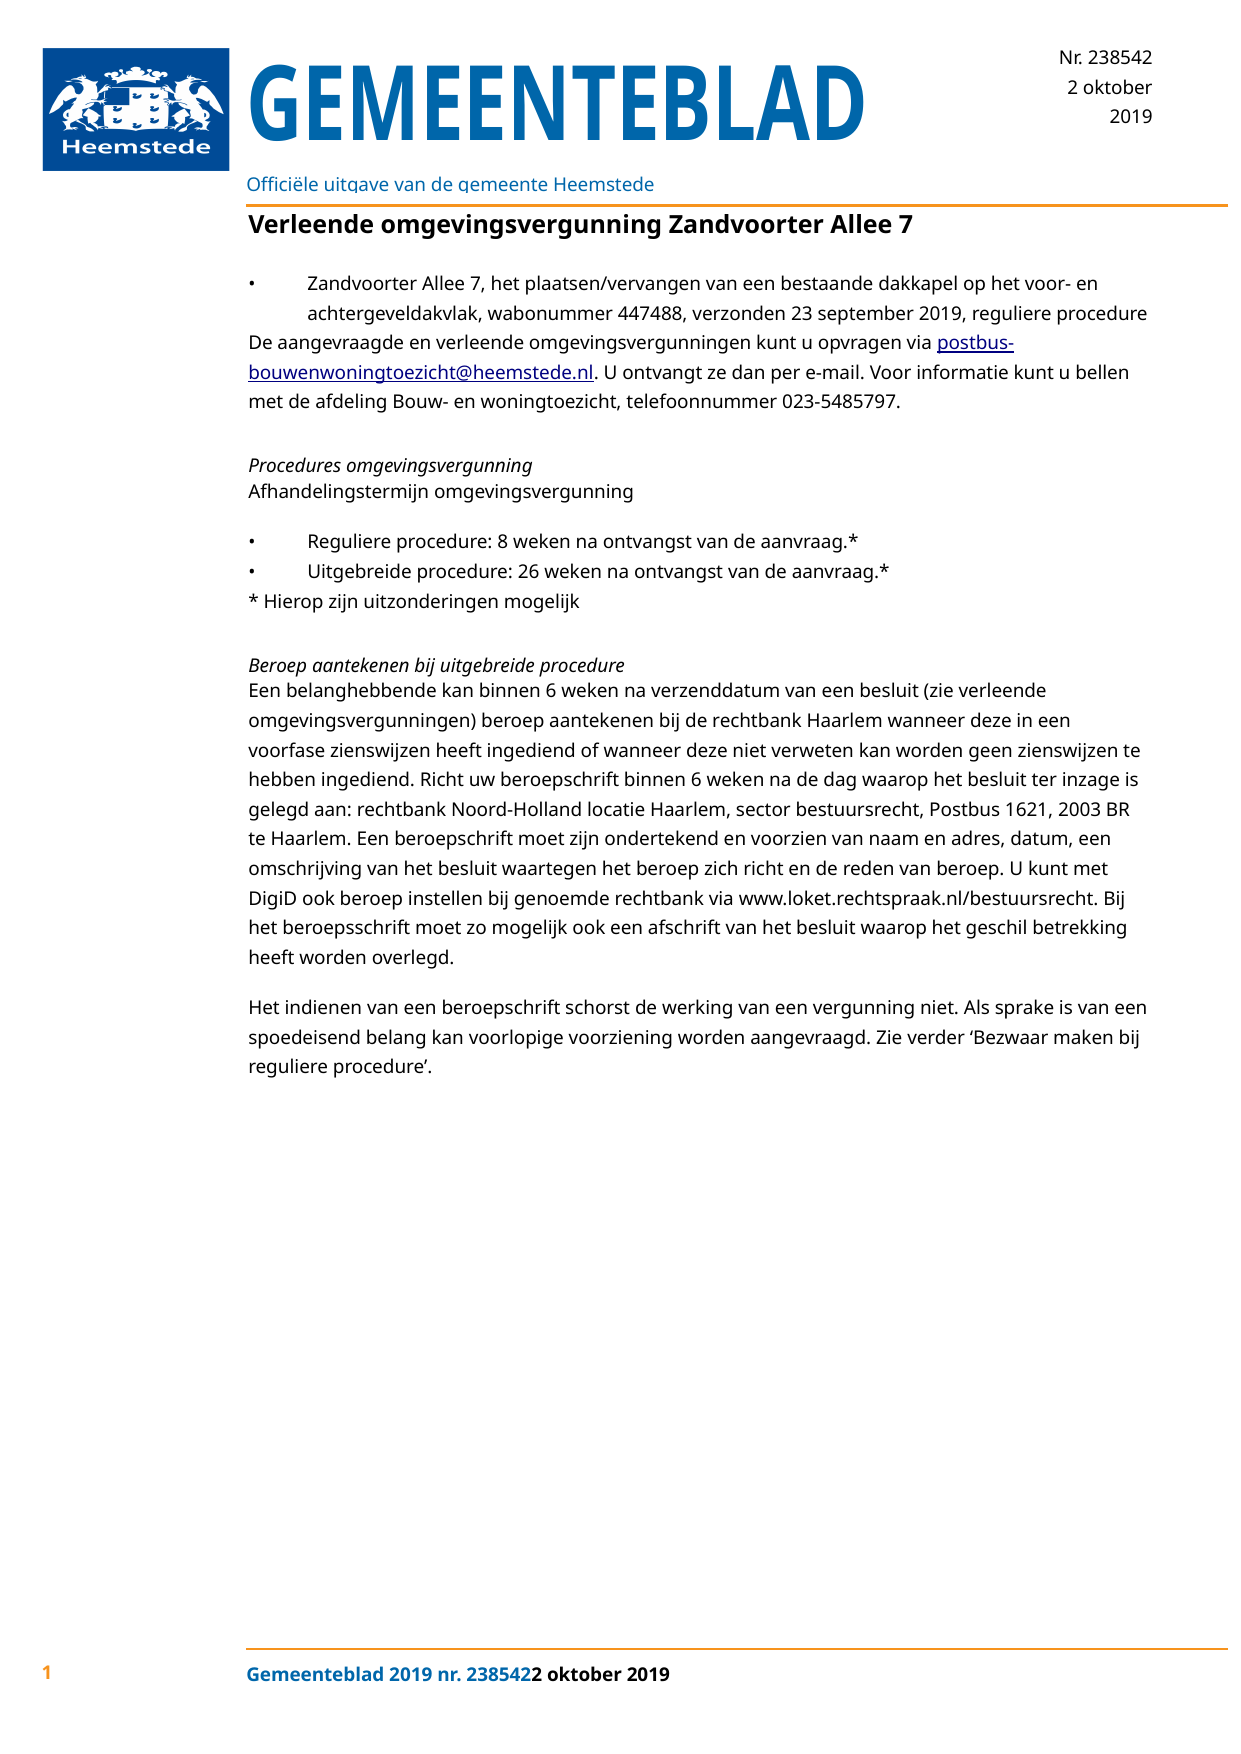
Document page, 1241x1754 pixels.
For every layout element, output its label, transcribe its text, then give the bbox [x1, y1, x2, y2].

list Zandvoorter Allee 7, het plaatsen/vervangen van een bestaande dakkapel op het voor- en achtergeveldakvlak, wabonummer 447488, verzonden 23 september 2019, reguliere procedure [248, 270, 1152, 326]
picture [41, 47, 231, 172]
list Uitgebreide procedure: 26 weken na ontvangst van de aanvraag.* [248, 558, 1152, 584]
text Het indienen van een beroepschrift schorst de werking van een vergunning niet. Als sprake is van een spoedeisend belang kan voorlopige voorziening worden aangevraagd. Zie verder ‘Bezwaar maken bij reguliere procedure’. [248, 994, 1152, 1079]
text Afhandelingstermijn omgevingsvergunning [248, 478, 1152, 504]
text Beroep aantekenen bij uitgebreide procedure [248, 652, 1152, 678]
text Een belanghebbende kan binnen 6 weken na verzenddatum van een besluit (zie verleende omgevingsvergunningen) beroep aantekenen bij de rechtbank Haarlem wanneer deze in een voorfase zienswijzen heeft ingediend of wanneer deze niet verweten kan worden geen zienswijzen te hebben ingediend. Richt uw beroepschrift binnen 6 weken na de dag waarop het besluit ter inzage is gelegd aan: rechtbank Noord-Holland locatie Haarlem, sector bestuursrecht, Postbus 1621, 2003 BR te Haarlem. Een beroepschrift moet zijn ondertekend en voorzien van naam en adres, datum, een omschrijving van het besluit waartegen het beroep zich richt en de reden van beroep. U kunt met DigiD ook beroep instellen bij genoemde rechtbank via www.loket.rechtspraak.nl/bestuursrecht. Bij het beroepsschrift moet zo mogelijk ook een afschrift van het besluit waarop het geschil betrekking heeft worden overlegd. [248, 678, 1152, 969]
text Verleende omgevingsvergunning Zandvoorter Allee 7 [248, 207, 1152, 241]
text * Hierop zijn uitzonderingen mogelijk [248, 588, 1152, 614]
text Procedures omgevingsvergunning [248, 453, 1152, 478]
text De aangevraagde en verleende omgevingsvergunningen kunt u opvragen via postbus-bouwenwoningtoezicht@heemstede.nl. U ontvangt ze dan per e-mail. Voor informatie kunt u bellen met de afdeling Bouw- en woningtoezicht, telefoonnummer 023-5485797. [248, 329, 1152, 414]
list Reguliere procedure: 8 weken na ontvangst van de aanvraag.* [248, 529, 1152, 554]
